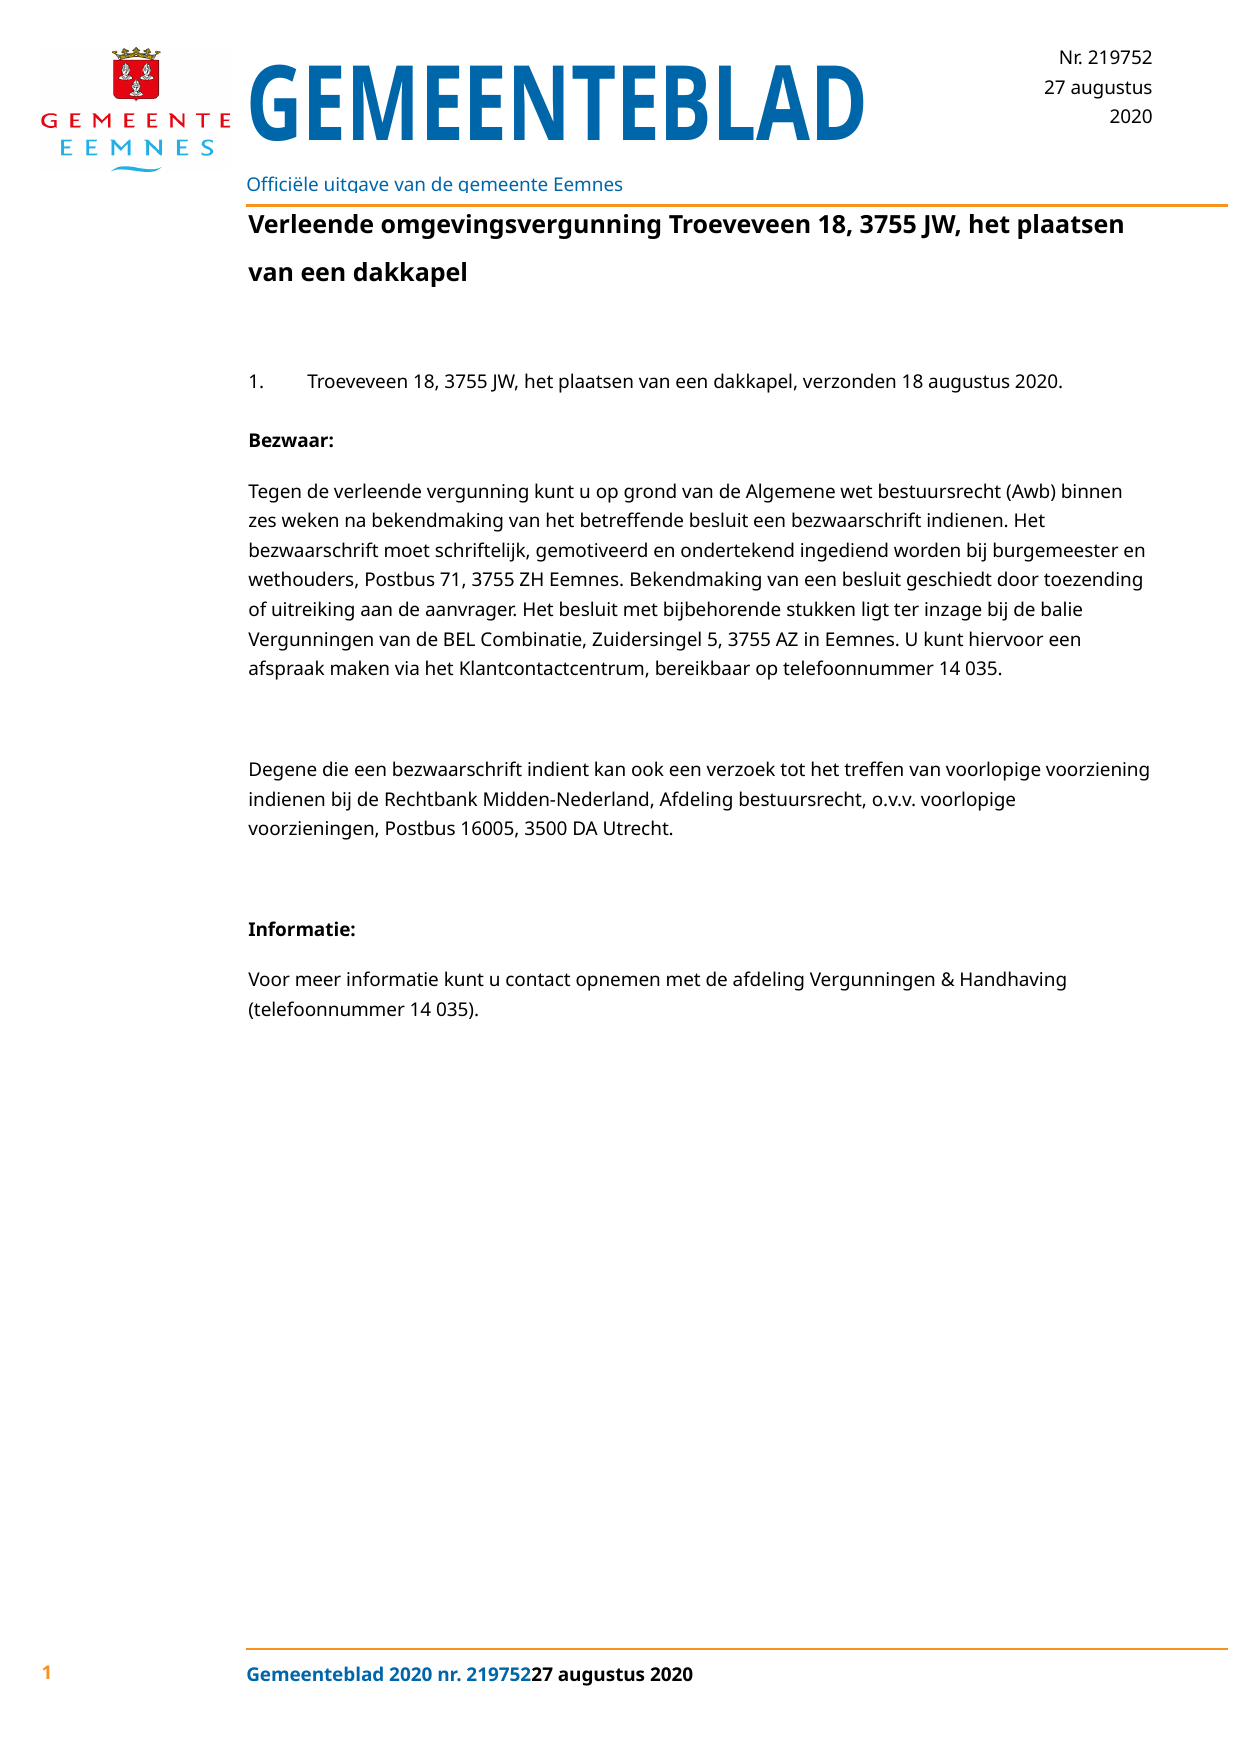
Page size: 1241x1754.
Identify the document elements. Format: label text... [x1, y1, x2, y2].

text Tegen de verleende vergunning kunt u op grond van de Algemene wet bestuursrecht (Awb) binnen zes weken na bekendmaking van het betreffende besluit een bezwaarschrift indienen. Het bezwaarschrift moet schriftelijk, gemotiveerd en ondertekend ingediend worden bij burgemeester en wethouders, Postbus 71, 3755 ZH Eemnes. Bekendmaking van een besluit geschiedt door toezending of uitreiking aan de aanvrager. Het besluit met bijbehorende stukken ligt ter inzage bij de balie Vergunningen van de BEL Combinatie, Zuidersingel 5, 3755 AZ in Eemnes. U kunt hiervoor een afspraak maken via het Klantcontactcentrum, bereikbaar op telefoonnummer 14 035. [248, 478, 1152, 681]
picture [41, 47, 231, 172]
text Degene die een bezwaarschrift indient kan ook een verzoek tot het treffen van voorlopige voorziening indienen bij de Rechtbank Midden-Nederland, Afdeling bestuursrecht, o.v.v. voorlopige voorzieningen, Postbus 16005, 3500 DA Utrecht. [248, 756, 1152, 841]
text Verleende omgevingsvergunning Troeveveen 18, 3755 JW, het plaatsen van een dakkapel [248, 207, 1152, 288]
list Troeveveen 18, 3755 JW, het plaatsen van een dakkapel, verzonden 18 augustus 2020. [248, 368, 1152, 394]
text Bezwaar: [248, 427, 1152, 453]
text Voor meer informatie kunt u contact opnemen met de afdeling Vergunningen & Handhaving (telefoonnummer 14 035). [248, 967, 1152, 1022]
text Informatie: [248, 916, 1152, 942]
